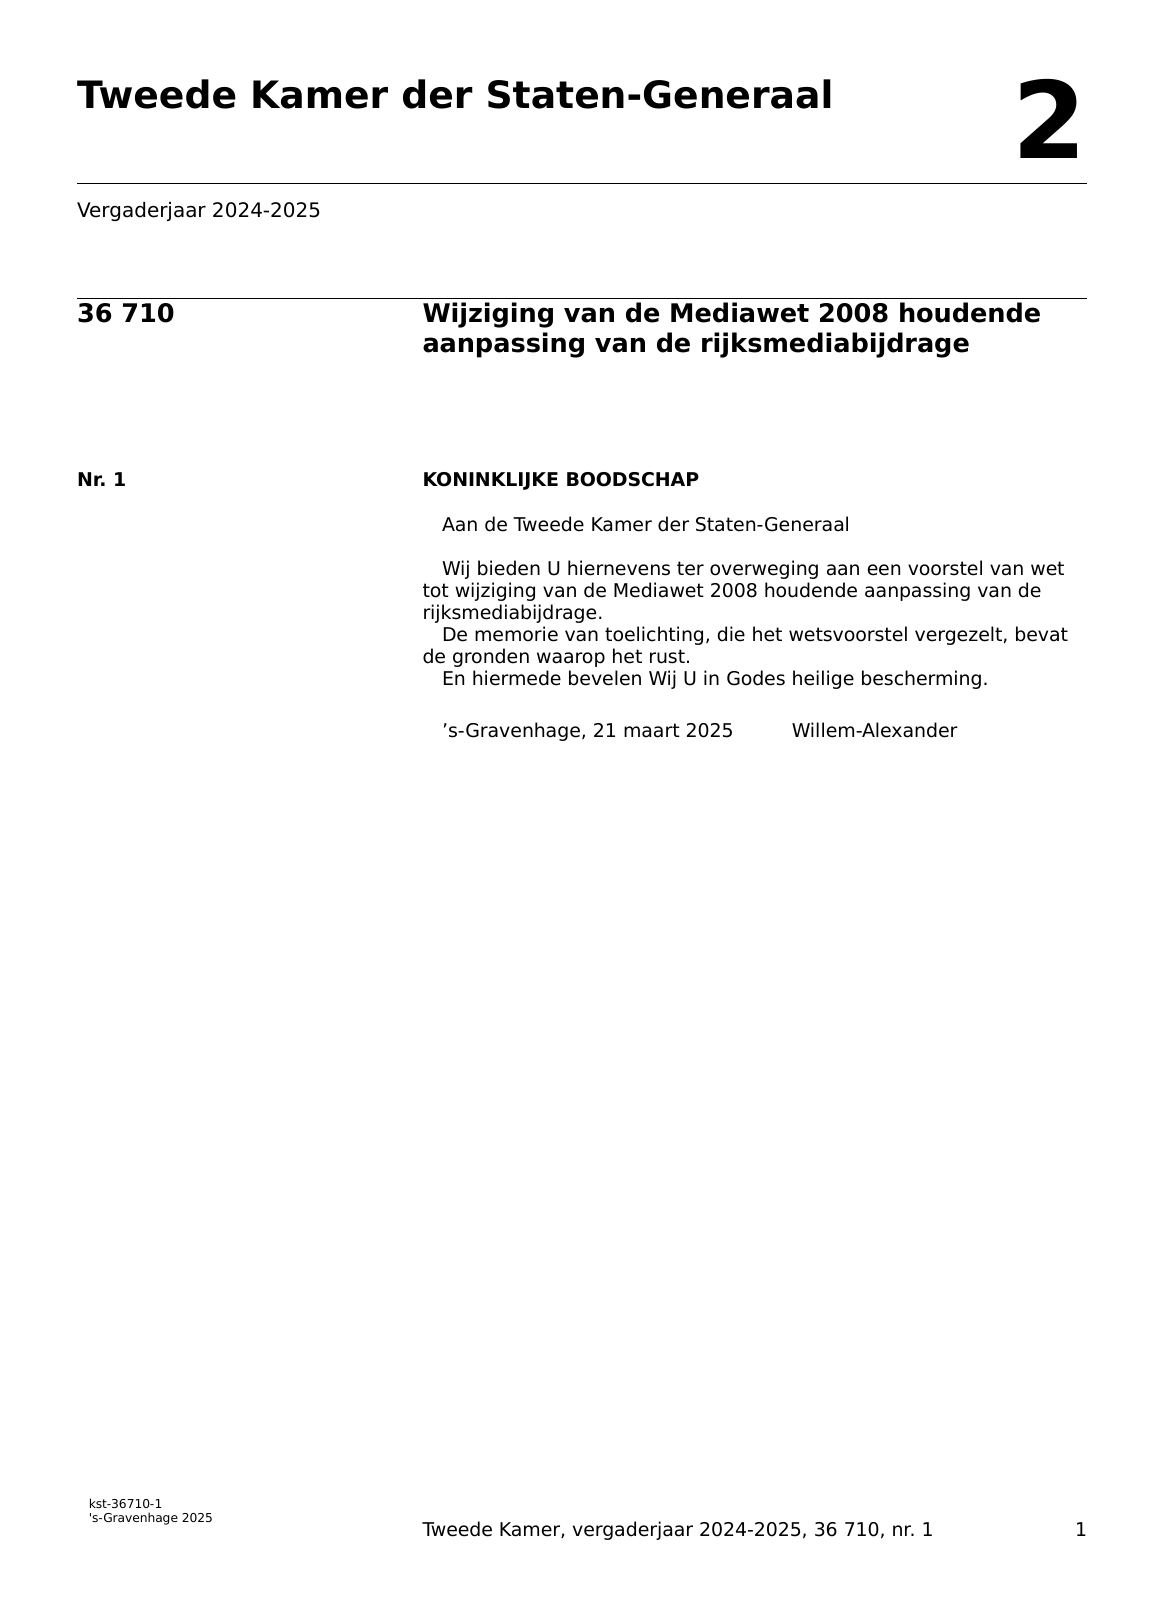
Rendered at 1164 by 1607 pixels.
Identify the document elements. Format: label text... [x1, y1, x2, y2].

text kst-36710-1 [88, 1497, 323, 1511]
subtitle Nr. 1 KONINKLIJKE BOODSCHAP [77, 469, 1087, 491]
text De memorie van toelichting, die het wetsvoorstel vergezelt, bevat de gronden waarop het rust. [422, 624, 1087, 668]
table_header 2 [886, 59, 1087, 183]
text 's-Gravenhage 2025 [88, 1511, 323, 1525]
subtitle 36 710 Wijziging van de Mediawet 2008 houdende aanpassing van de rijksmediabijdrage [77, 299, 1087, 358]
text Wij bieden U hiernevens ter overweging aan een voorstel van wet tot wijziging van de Mediawet 2008 houdende aanpassing van de rijksmediabijdrage. [422, 558, 1087, 624]
text ’s-Gravenhage, 21 maart 2025 Willem-Alexander [422, 719, 1087, 742]
text En hiermede bevelen Wij U in Godes heilige bescherming. [422, 668, 1087, 689]
table_cell Vergaderjaar 2024-2025 [77, 184, 1087, 298]
text Aan de Tweede Kamer der Staten-Generaal [422, 513, 1087, 536]
table_header Tweede Kamer der Staten-Generaal [77, 59, 886, 183]
